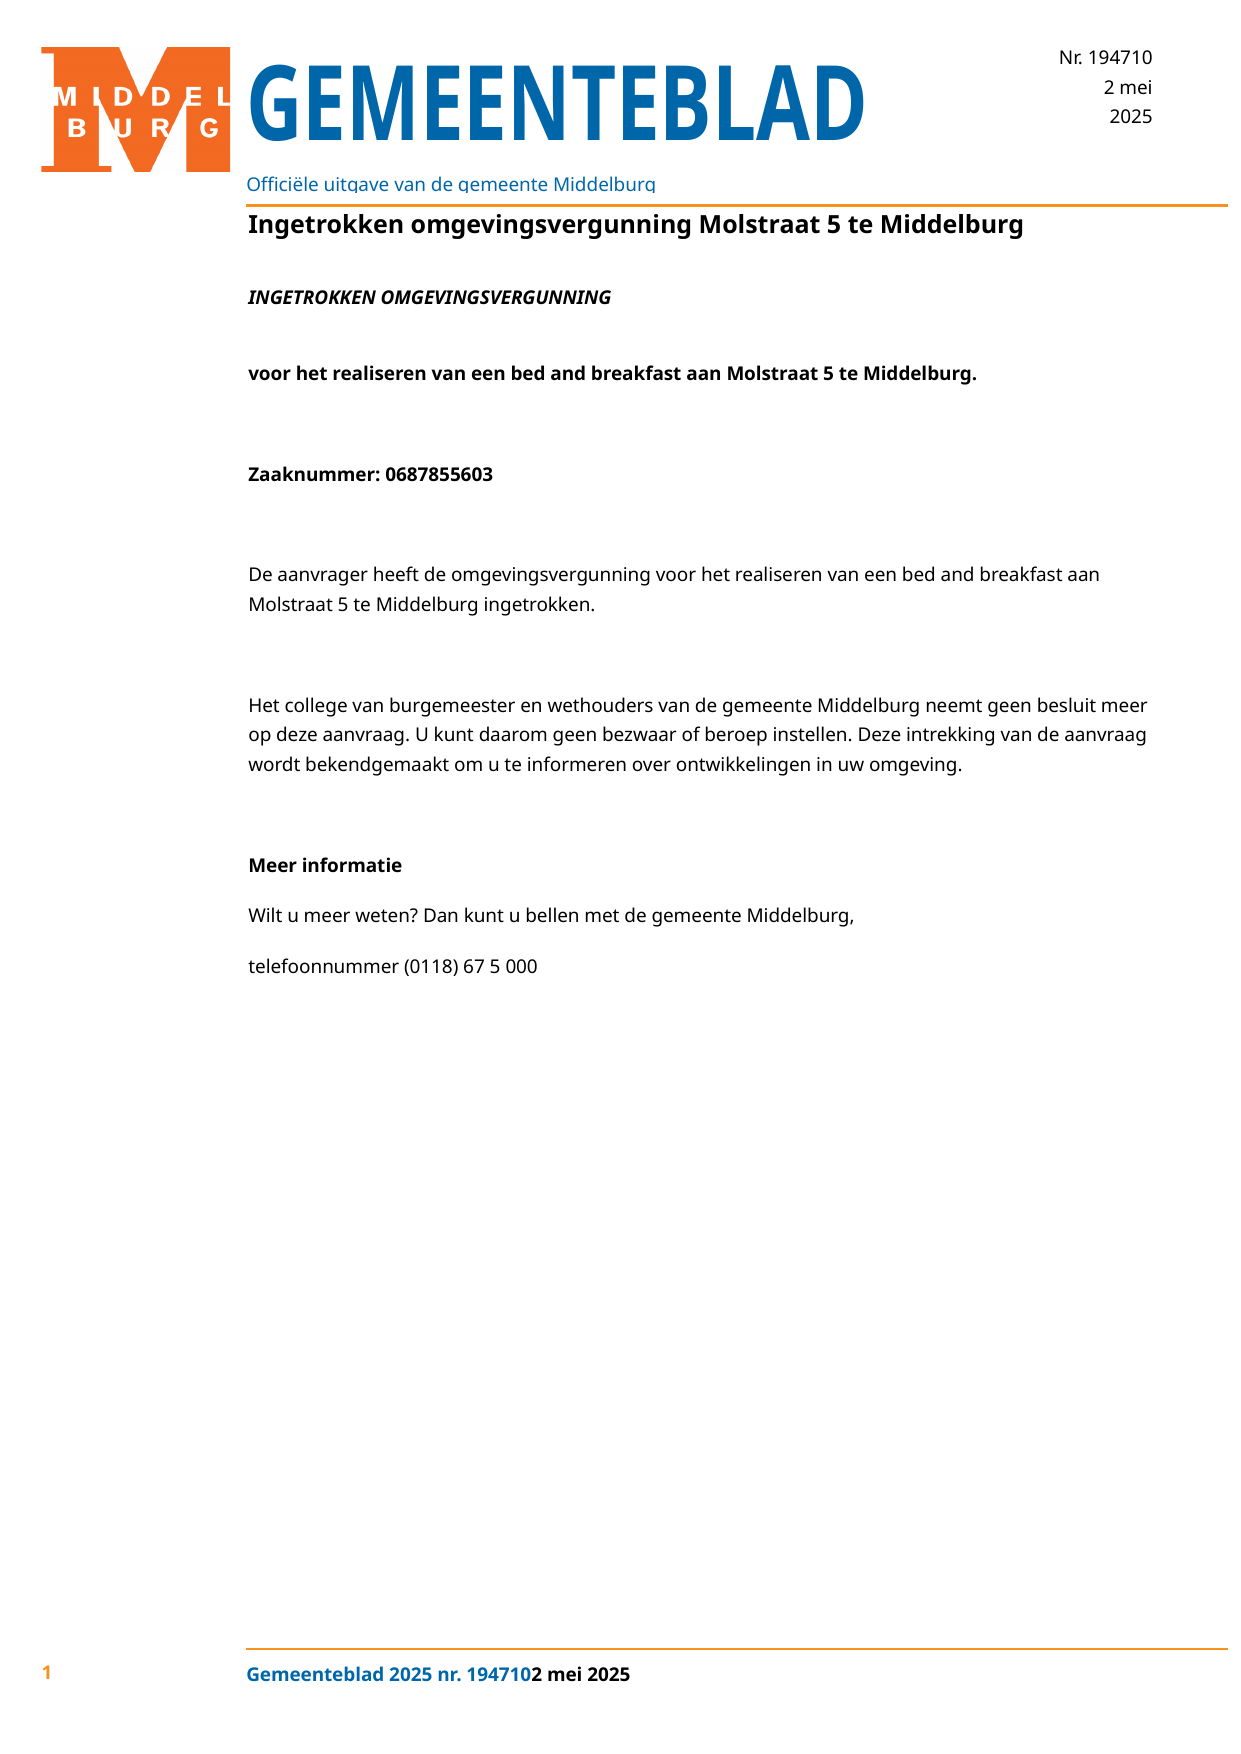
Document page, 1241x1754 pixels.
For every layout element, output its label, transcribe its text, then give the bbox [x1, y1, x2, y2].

text Het college van burgemeester en wethouders van de gemeente Middelburg neemt geen besluit meer op deze aanvraag. U kunt daarom geen bezwaar of beroep instellen. Deze intrekking van de aanvraag wordt bekendgemaakt om u te informeren over ontwikkelingen in uw omgeving. [248, 692, 1152, 777]
text Zaaknummer: 0687855603 [248, 461, 1152, 487]
text Wilt u meer weten? Dan kunt u bellen met de gemeente Middelburg, [248, 902, 1152, 928]
text Ingetrokken omgevingsvergunning Molstraat 5 te Middelburg [248, 207, 1152, 241]
text Meer informatie [248, 852, 1152, 878]
text voor het realiseren van een bed and breakfast aan Molstraat 5 te Middelburg. [248, 360, 1152, 386]
picture [41, 47, 231, 172]
text telefoonnummer (0118) 67 5 000 [248, 953, 1152, 979]
text De aanvrager heeft de omgevingsvergunning voor het realiseren van een bed and breakfast aan Molstraat 5 te Middelburg ingetrokken. [248, 562, 1152, 617]
text INGETROKKEN OMGEVINGSVERGUNNING [248, 284, 1152, 309]
